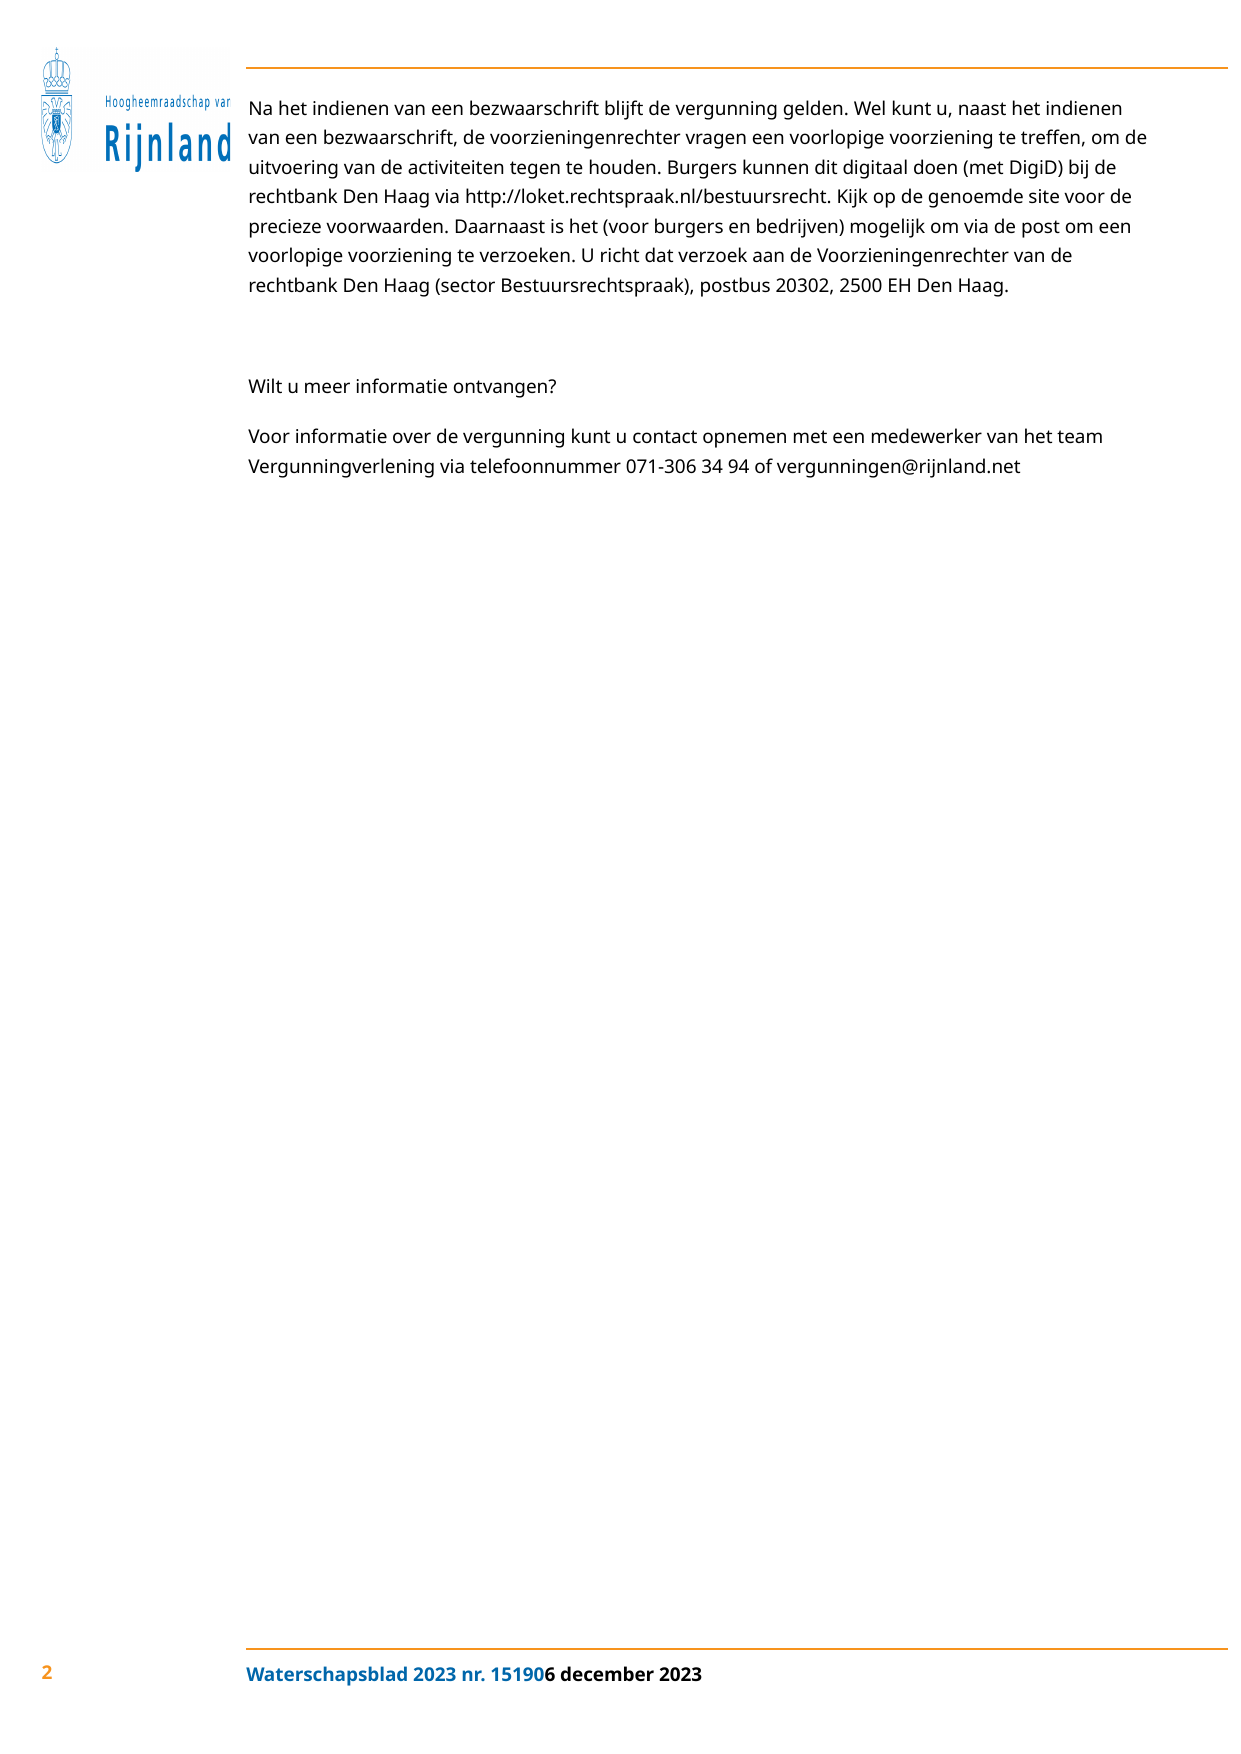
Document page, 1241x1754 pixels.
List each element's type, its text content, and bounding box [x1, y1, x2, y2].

text Voor informatie over de vergunning kunt u contact opnemen met een medewerker van het team Vergunningverlening via telefoonnummer 071-306 34 94 of vergunningen@rijnland.net [248, 423, 1152, 479]
text Wilt u meer informatie ontvangen? [248, 373, 1152, 399]
text Na het indienen van een bezwaarschrift blijft de vergunning gelden. Wel kunt u, naast het indienen van een bezwaarschrift, de voorzieningenrechter vragen een voorlopige voorziening te treffen, om de uitvoering van de activiteiten tegen te houden. Burgers kunnen dit digitaal doen (met DigiD) bij de rechtbank Den Haag via http://loket.rechtspraak.nl/bestuursrecht. Kijk op de genoemde site voor de precieze voorwaarden. Daarnaast is het (voor burgers en bedrijven) mogelijk om via de post om een voorlopige voorziening te verzoeken. U richt dat verzoek aan de Voorzieningenrechter van de rechtbank Den Haag (sector Bestuursrechtspraak), postbus 20302, 2500 EH Den Haag. [248, 95, 1152, 298]
picture [41, 47, 231, 172]
